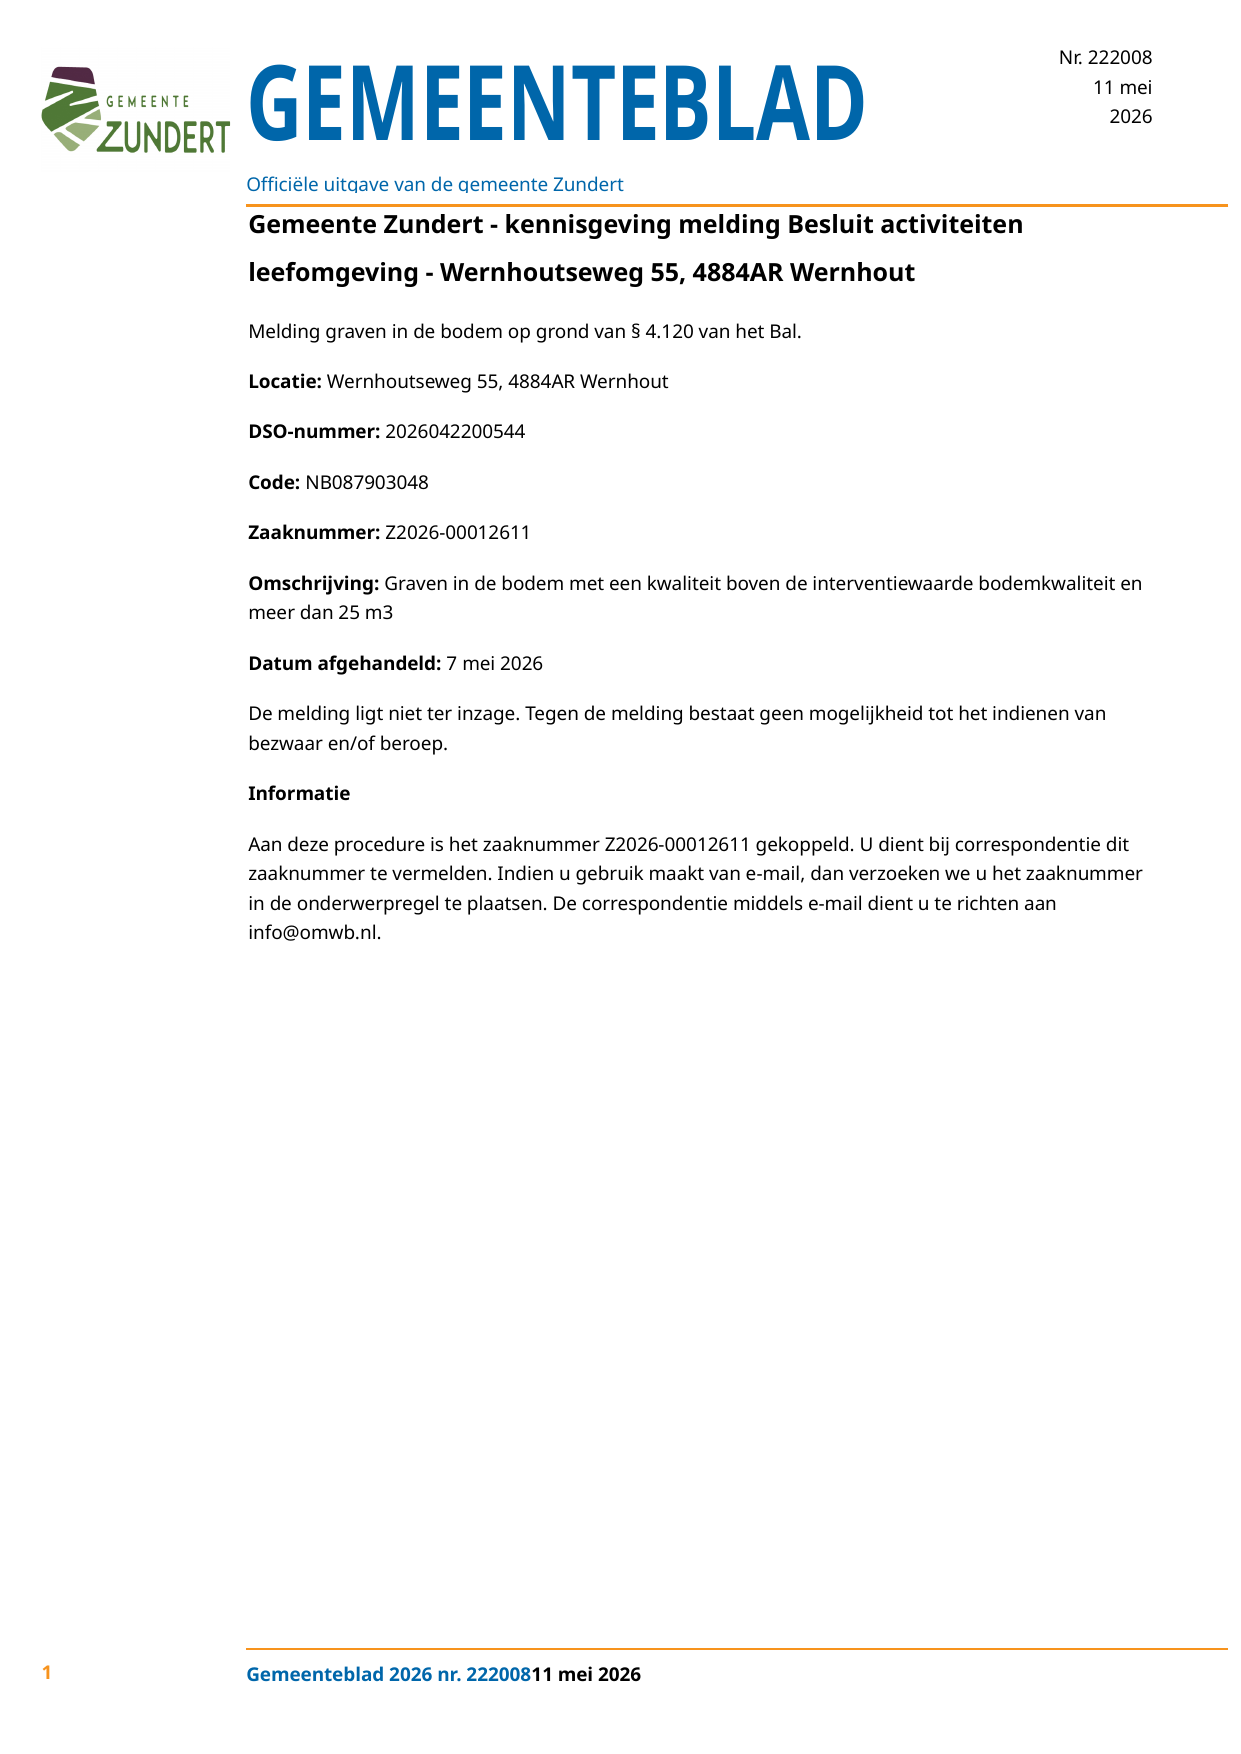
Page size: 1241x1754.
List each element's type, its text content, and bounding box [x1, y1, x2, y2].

text Datum afgehandeld: 7 mei 2026 [248, 650, 1152, 676]
text DSO-nummer: 2026042200544 [248, 419, 1152, 444]
text Zaaknummer: Z2026-00012611 [248, 519, 1152, 545]
picture [41, 47, 231, 172]
text Melding graven in de bodem op grond van § 4.120 van het Bal. [248, 318, 1152, 344]
text Locatie: Wernhoutseweg 55, 4884AR Wernhout [248, 368, 1152, 394]
text Code: NB087903048 [248, 469, 1152, 495]
text De melding ligt niet ter inzage. Tegen de melding bestaat geen mogelijkheid tot het indienen van bezwaar en/of beroep. [248, 700, 1152, 756]
text Omschrijving: Graven in de bodem met een kwaliteit boven de interventiewaarde bodemkwaliteit en meer dan 25 m3 [248, 570, 1152, 625]
text Informatie [248, 780, 1152, 806]
text Gemeente Zundert - kennisgeving melding Besluit activiteiten leefomgeving - Wernhoutseweg 55, 4884AR Wernhout [248, 207, 1152, 288]
text Aan deze procedure is het zaaknummer Z2026-00012611 gekoppeld. U dient bij correspondentie dit zaaknummer te vermelden. Indien u gebruik maakt van e-mail, dan verzoeken we u het zaaknummer in de onderwerpregel te plaatsen. De correspondentie middels e-mail dient u te richten aan info@omwb.nl. [248, 831, 1152, 945]
